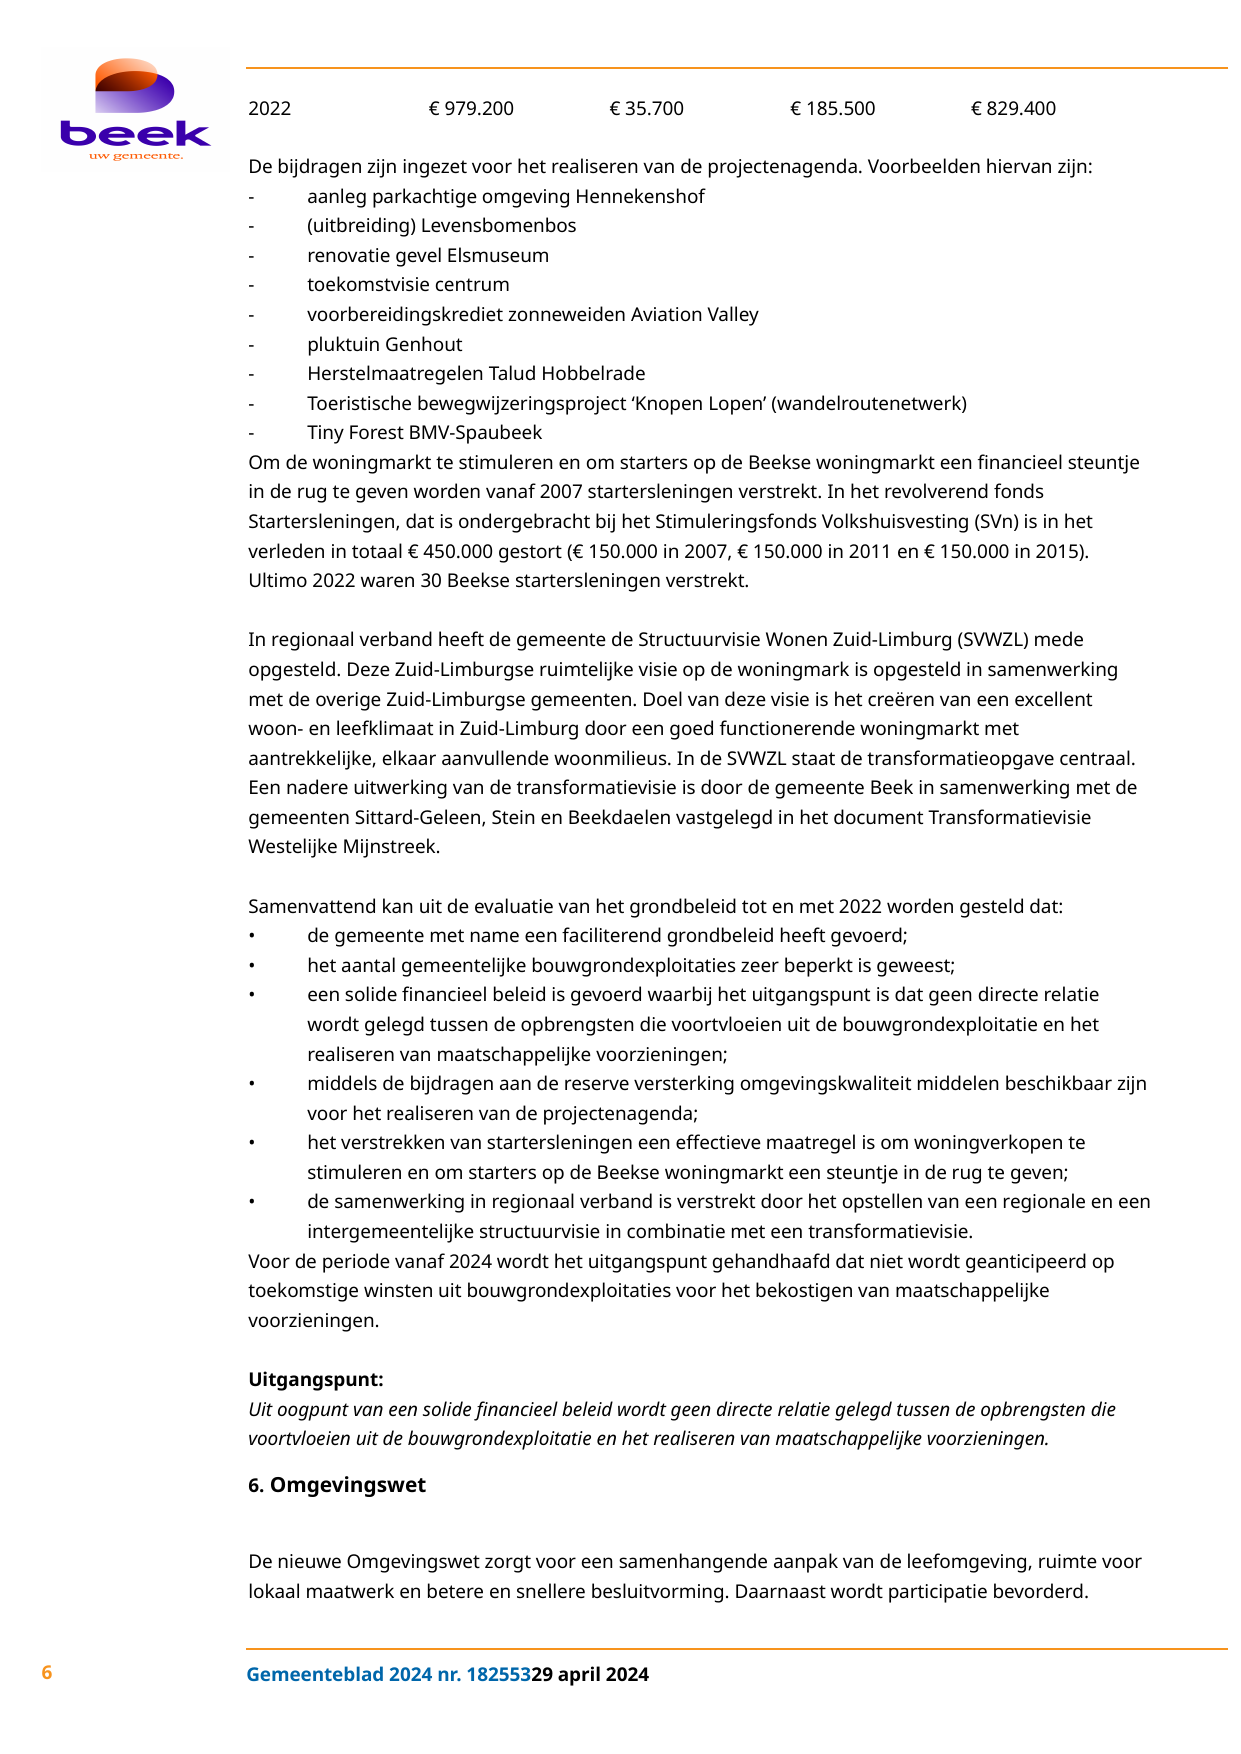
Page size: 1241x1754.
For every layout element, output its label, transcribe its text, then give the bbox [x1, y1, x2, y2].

text In regionaal verband heeft de gemeente de Structuurvisie Wonen Zuid-Limburg (SVWZL) mede opgesteld. Deze Zuid-Limburgse ruimtelijke visie op de woningmark is opgesteld in samenwerking met de overige Zuid-Limburgse gemeenten. Doel van deze visie is het creëren van een excellent woon- en leefklimaat in Zuid-Limburg door een goed functionerende woningmarkt met aantrekkelijke, elkaar aanvullende woonmilieus. In de SVWZL staat de transformatieopgave centraal. Een nadere uitwerking van de transformatievisie is door de gemeente Beek in samenwerking met de gemeenten Sittard-Geleen, Stein en Beekdaelen vastgelegd in het document Transformatievisie Westelijke Mijnstreek. [248, 627, 1152, 859]
table_cell € 829.400 [971, 95, 1152, 121]
list de gemeente met name een faciliterend grondbeleid heeft gevoerd; [248, 922, 1152, 948]
list het verstrekken van startersleningen een effectieve maatregel is om woningverkopen te stimuleren en om starters op de Beekse woningmarkt een steuntje in de rug te geven; [248, 1129, 1152, 1185]
list het aantal gemeentelijke bouwgrondexploitaties zeer beperkt is geweest; [248, 952, 1152, 978]
text Om de woningmarkt te stimuleren en om starters op de Beekse woningmarkt een financieel steuntje in de rug te geven worden vanaf 2007 startersleningen verstrekt. In het revolverend fonds Startersleningen, dat is ondergebracht bij het Stimuleringsfonds Volkshuisvesting (SVn) is in het verleden in totaal € 450.000 gestort (€ 150.000 in 2007, € 150.000 in 2011 en € 150.000 in 2015). Ultimo 2022 waren 30 Beekse startersleningen verstrekt. [248, 449, 1152, 593]
table_cell € 185.500 [790, 95, 971, 121]
picture [41, 47, 231, 172]
text De nieuwe Omgevingswet zorgt voor een samenhangende aanpak van de leefomgeving, ruimte voor lokaal maatwerk en betere en snellere besluitvorming. Daarnaast wordt participatie bevorderd. [248, 1548, 1152, 1603]
list pluktuin Genhout [248, 331, 1152, 357]
table_header Uitgangspunt: Uit oogpunt van een solide financieel beleid wordt geen directe relatie gelegd tussen de opbrengsten die voortvloeien uit de bouwgrondexploitatie en het realiseren van maatschappelijke voorzieningen. [248, 1366, 1152, 1451]
list (uitbreiding) Levensbomenbos [248, 212, 1152, 238]
list de samenwerking in regionaal verband is verstrekt door het opstellen van een regionale en een intergemeentelijke structuurvisie in combinatie met een transformatievisie. [248, 1189, 1152, 1244]
list voorbereidingskrediet zonneweiden Aviation Valley [248, 301, 1152, 327]
list een solide financieel beleid is gevoerd waarbij het uitgangspunt is dat geen directe relatie wordt gelegd tussen de opbrengsten die voortvloeien uit de bouwgrondexploitatie en het realiseren van maatschappelijke voorzieningen; [248, 982, 1152, 1067]
text Samenvattend kan uit de evaluatie van het grondbeleid tot en met 2022 worden gesteld dat: [248, 893, 1152, 919]
list renovatie gevel Elsmuseum [248, 242, 1152, 268]
list Herstelmaatregelen Talud Hobbelrade [248, 360, 1152, 386]
text Voor de periode vanaf 2024 wordt het uitgangspunt gehandhaafd dat niet wordt geanticipeerd op toekomstige winsten uit bouwgrondexploitaties voor het bekostigen van maatschappelijke voorzieningen. [248, 1248, 1152, 1333]
table_cell € 35.700 [609, 95, 790, 121]
table_cell € 979.200 [429, 95, 609, 121]
table_cell 2022 [248, 95, 429, 121]
list toekomstvisie centrum [248, 272, 1152, 297]
text De bijdragen zijn ingezet voor het realiseren van de projectenagenda. Voorbeelden hiervan zijn: [248, 153, 1152, 179]
list middels de bijdragen aan de reserve versterking omgevingskwaliteit middelen beschikbaar zijn voor het realiseren van de projectenagenda; [248, 1070, 1152, 1126]
list aanleg parkachtige omgeving Hennekenshof [248, 183, 1152, 209]
list Tiny Forest BMV-Spaubeek [248, 419, 1152, 445]
text 6. Omgevingswet [248, 1471, 1152, 1499]
list Toeristische bewegwijzeringsproject ‘Knopen Lopen’ (wandelroutenetwerk) [248, 390, 1152, 416]
